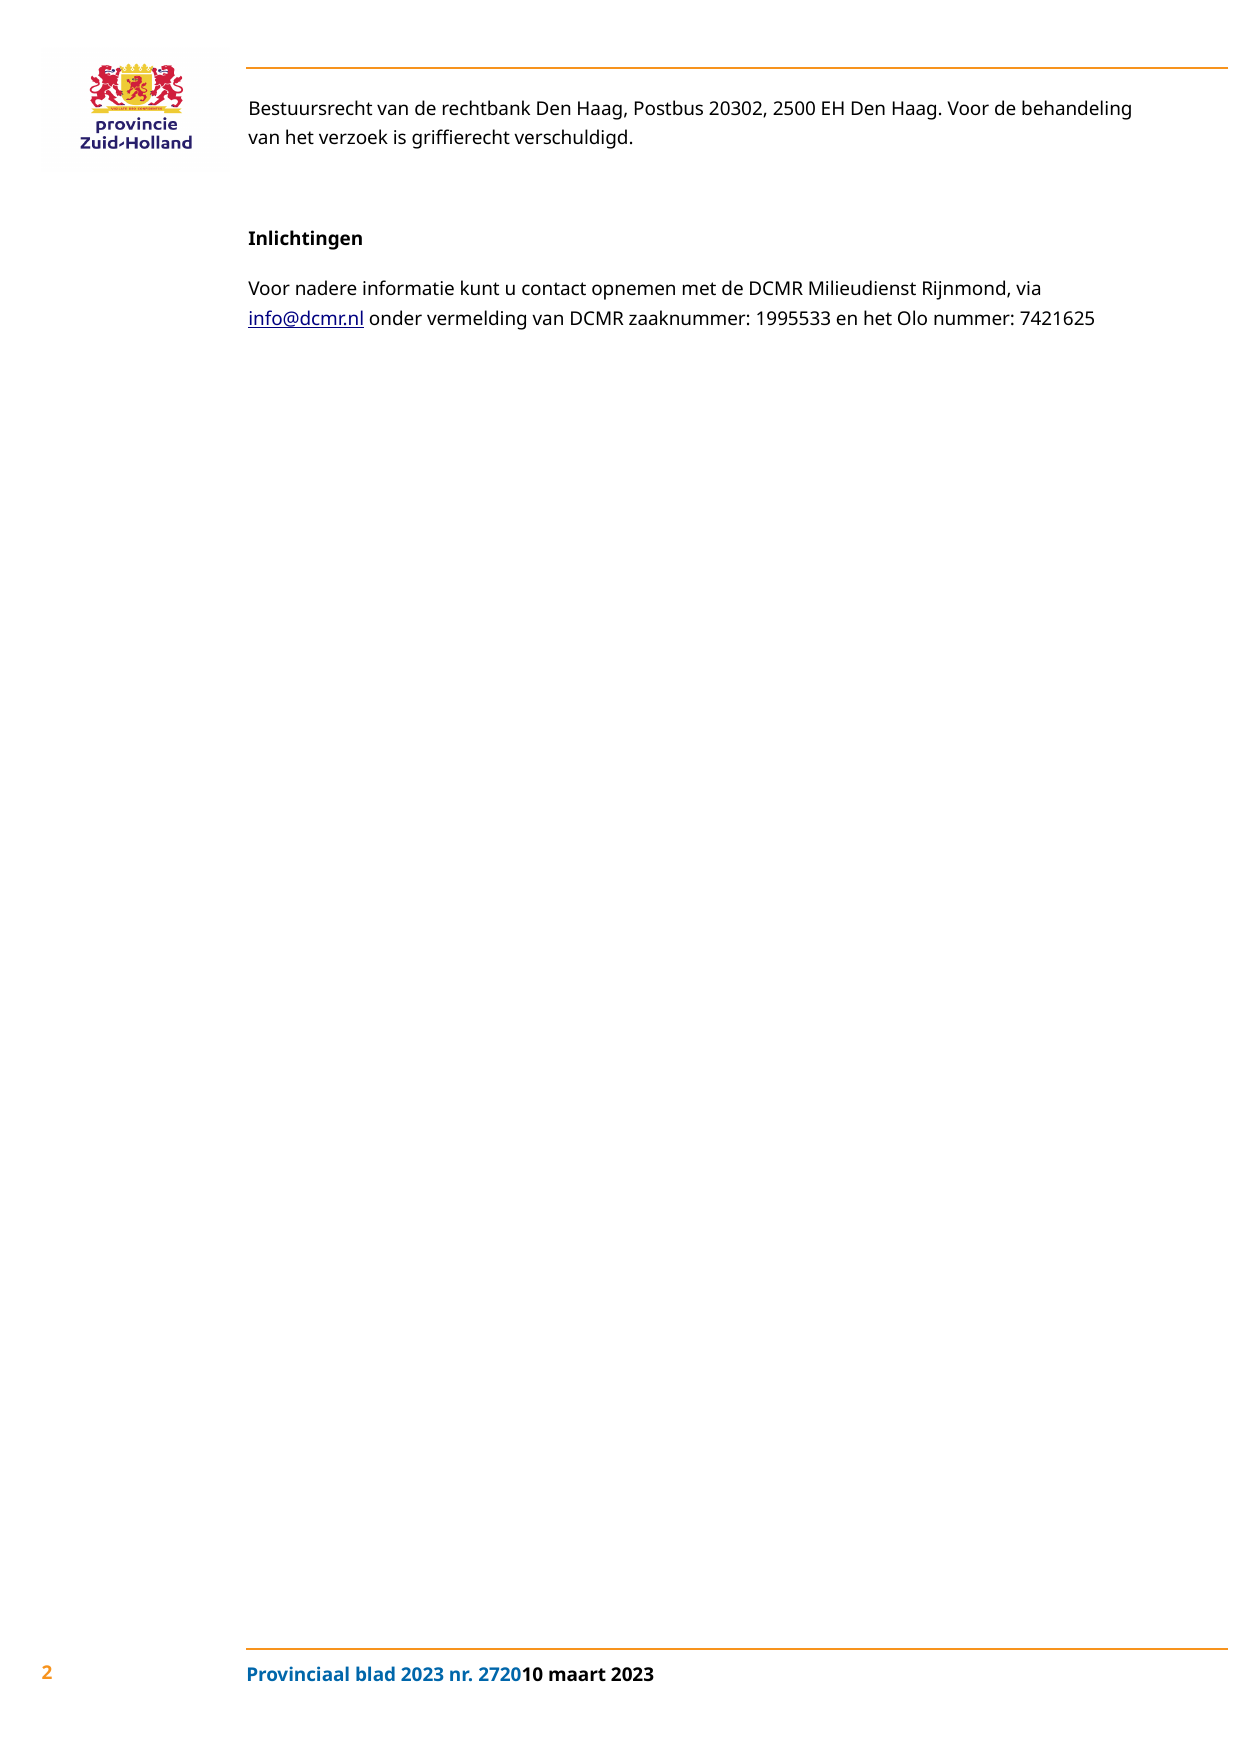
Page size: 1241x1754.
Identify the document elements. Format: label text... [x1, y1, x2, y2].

text Inlichtingen [248, 225, 1152, 251]
picture [41, 47, 231, 172]
text Bestuursrecht van de rechtbank Den Haag, Postbus 20302, 2500 EH Den Haag. Voor de behandeling van het verzoek is griffierecht verschuldigd. [248, 95, 1152, 150]
text Voor nadere informatie kunt u contact opnemen met de DCMR Milieudienst Rijnmond, via info@dcmr.nl onder vermelding van DCMR zaaknummer: 1995533 en het Olo nummer: 7421625 [248, 276, 1152, 331]
